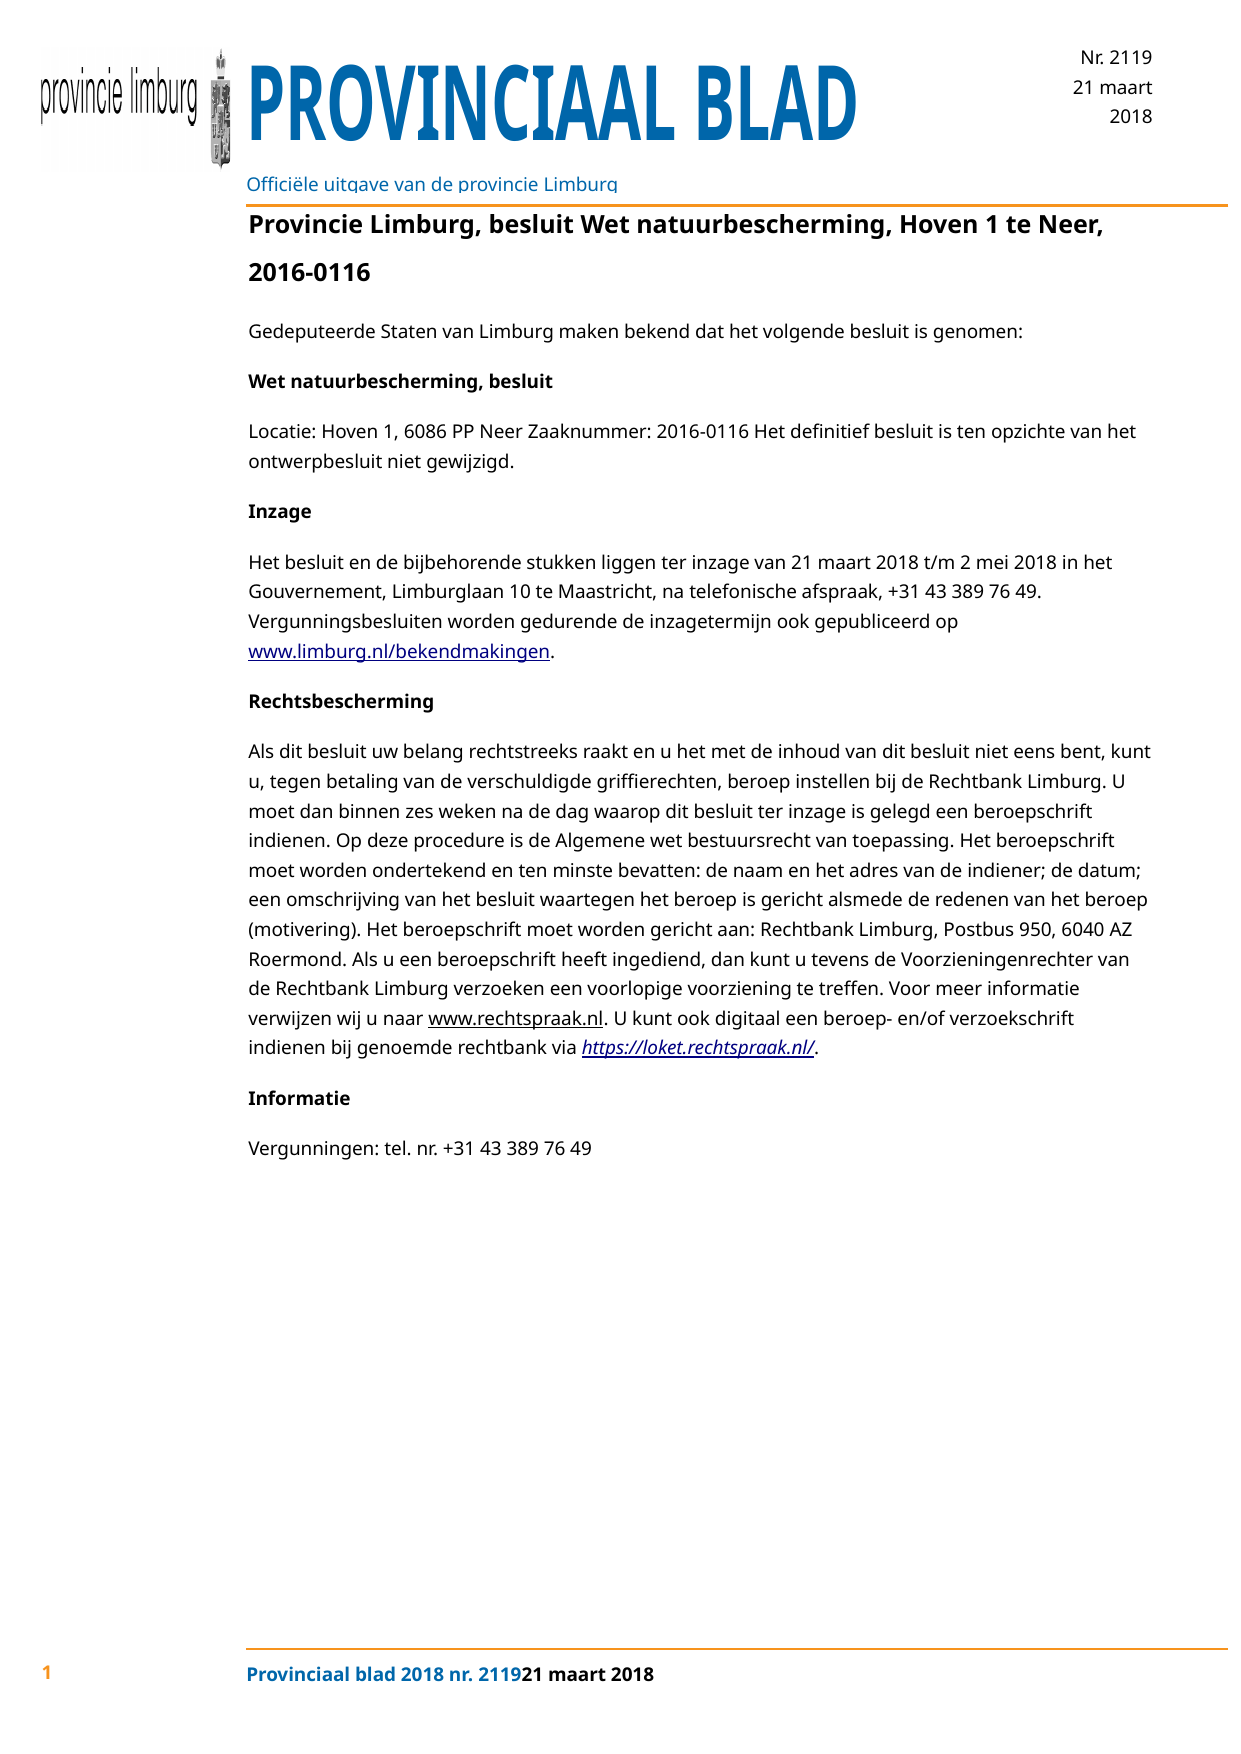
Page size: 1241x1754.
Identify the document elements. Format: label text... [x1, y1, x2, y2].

text Provincie Limburg, besluit Wet natuurbescherming, Hoven 1 te Neer, 2016-0116 [248, 207, 1152, 288]
text Locatie: Hoven 1, 6086 PP Neer Zaaknummer: 2016-0116 Het definitief besluit is ten opzichte van het ontwerpbesluit niet gewijzigd. [248, 419, 1152, 474]
text Inzage [248, 499, 1152, 524]
picture [41, 47, 231, 172]
text Gedeputeerde Staten van Limburg maken bekend dat het volgende besluit is genomen: [248, 318, 1152, 344]
text Vergunningen: tel. nr. +31 43 389 76 49 [248, 1135, 1152, 1161]
text Het besluit en de bijbehorende stukken liggen ter inzage van 21 maart 2018 t/m 2 mei 2018 in het Gouvernement, Limburglaan 10 te Maastricht, na telefonische afspraak, +31 43 389 76 49. Vergunningsbesluiten worden gedurende de inzagetermijn ook gepubliceerd op www.limburg.nl/bekendmakingen. [248, 549, 1152, 664]
text Rechtsbescherming [248, 688, 1152, 714]
text Als dit besluit uw belang rechtstreeks raakt en u het met de inhoud van dit besluit niet eens bent, kunt u, tegen betaling van de verschuldigde griffierechten, beroep instellen bij de Rechtbank Limburg. U moet dan binnen zes weken na de dag waarop dit besluit ter inzage is gelegd een beroepschrift indienen. Op deze procedure is de Algemene wet bestuursrecht van toepassing. Het beroepschrift moet worden ondertekend en ten minste bevatten: de naam en het adres van de indiener; de datum; een omschrijving van het besluit waartegen het beroep is gericht alsmede de redenen van het beroep (motivering). Het beroepschrift moet worden gericht aan: Rechtbank Limburg, Postbus 950, 6040 AZ Roermond. Als u een beroepschrift heeft ingediend, dan kunt u tevens de Voorzieningenrechter van de Rechtbank Limburg verzoeken een voorlopige voorziening te treffen. Voor meer informatie verwijzen wij u naar www.rechtspraak.nl. U kunt ook digitaal een beroep- en/of verzoekschrift indienen bij genoemde rechtbank via https://loket.rechtspraak.nl/. [248, 739, 1152, 1060]
text Wet natuurbescherming, besluit [248, 368, 1152, 394]
text Informatie [248, 1085, 1152, 1111]
